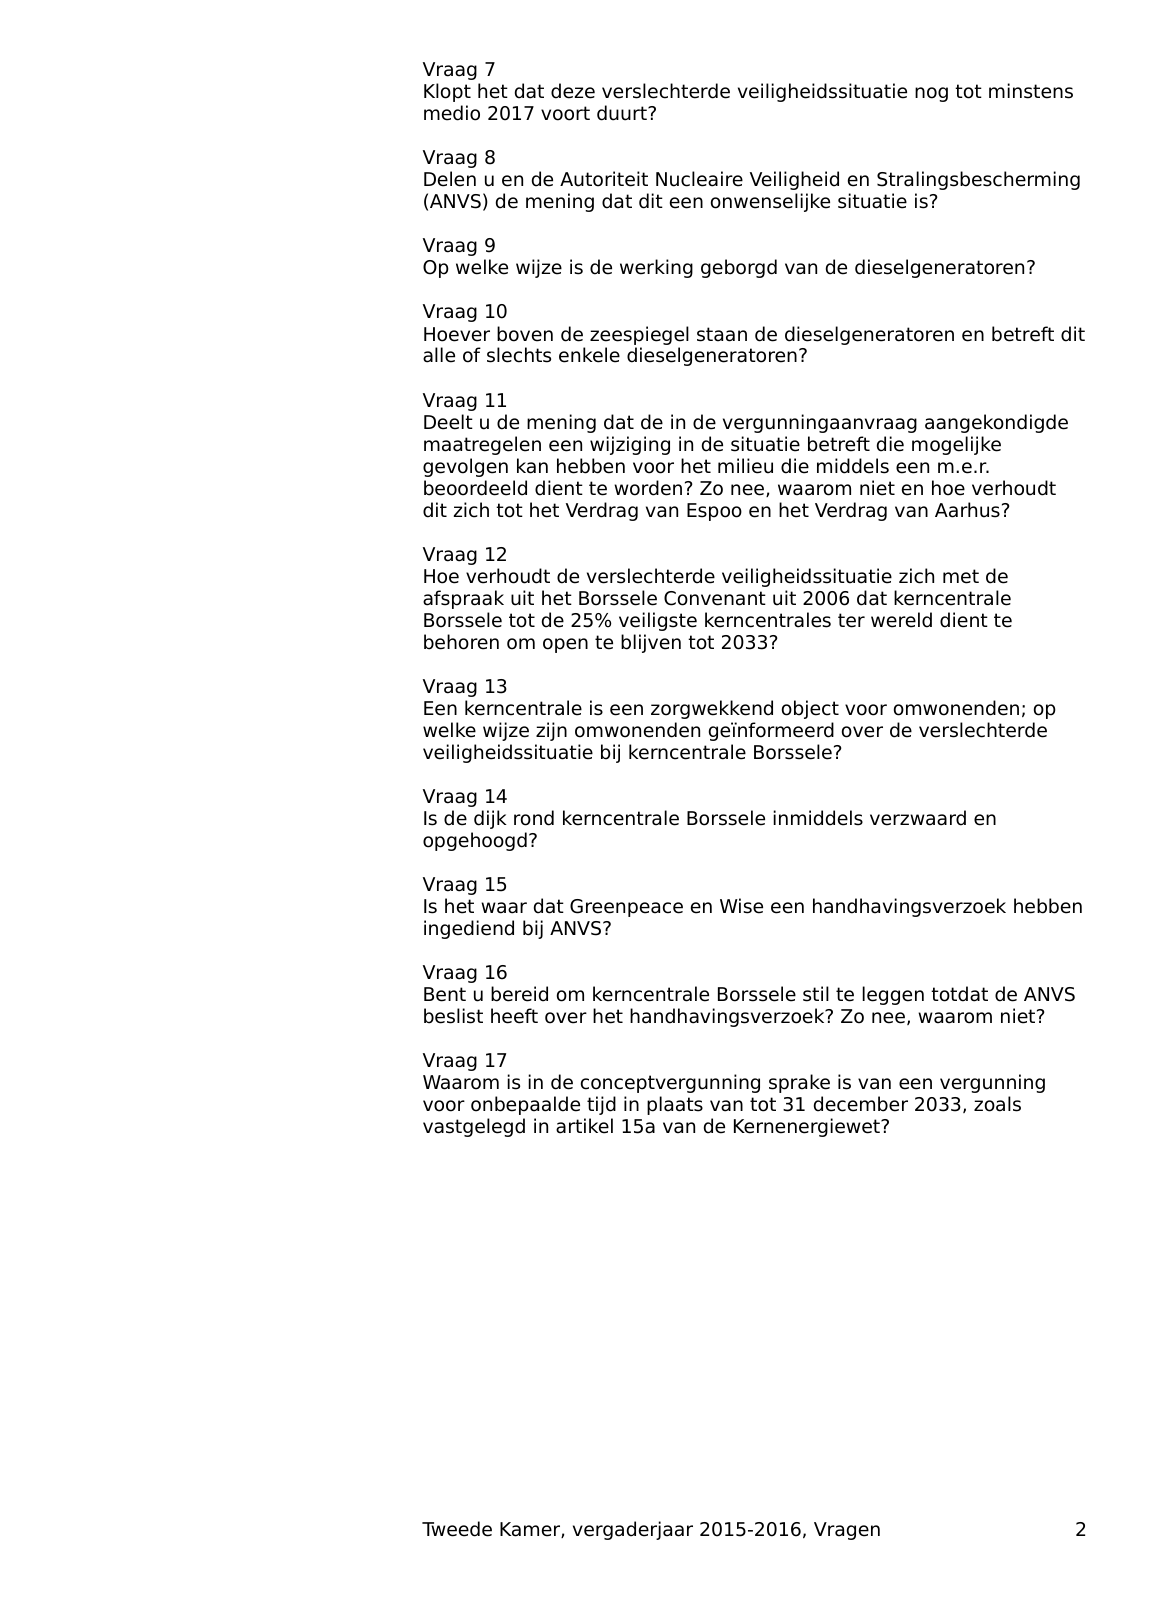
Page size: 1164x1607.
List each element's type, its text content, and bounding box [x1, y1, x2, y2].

text Is het waar dat Greenpeace en Wise een handhavingsverzoek hebben ingediend bij ANVS? [422, 896, 1087, 940]
text Hoe verhoudt de verslechterde veiligheidssituatie zich met de afspraak uit het Borssele Convenant uit 2006 dat kerncentrale Borssele tot de 25% veiligste kerncentrales ter wereld dient te behoren om open te blijven tot 2033? [422, 566, 1087, 653]
text Vraag 14 [422, 786, 1087, 808]
text Vraag 12 [422, 544, 1087, 566]
text Vraag 17 [422, 1050, 1087, 1072]
text Waarom is in de conceptvergunning sprake is van een vergunning voor onbepaalde tijd in plaats van tot 31 december 2033, zoals vastgelegd in artikel 15a van de Kernenergiewet? [422, 1072, 1087, 1138]
text Op welke wijze is de werking geborgd van de dieselgeneratoren? [422, 257, 1087, 279]
text Klopt het dat deze verslechterde veiligheidssituatie nog tot minstens medio 2017 voort duurt? [422, 81, 1087, 125]
text Vraag 10 [422, 301, 1087, 323]
text Vraag 11 [422, 389, 1087, 412]
text Bent u bereid om kerncentrale Borssele stil te leggen totdat de ANVS beslist heeft over het handhavingsverzoek? Zo nee, waarom niet? [422, 984, 1087, 1028]
text Delen u en de Autoriteit Nucleaire Veiligheid en Stralingsbescherming (ANVS) de mening dat dit een onwenselijke situatie is? [422, 169, 1087, 213]
text Hoever boven de zeespiegel staan de dieselgeneratoren en betreft dit alle of slechts enkele dieselgeneratoren? [422, 323, 1087, 367]
text Vraag 8 [422, 147, 1087, 169]
text Vraag 15 [422, 874, 1087, 896]
text Deelt u de mening dat de in de vergunningaanvraag aangekondigde maatregelen een wijziging in de situatie betreft die mogelijke gevolgen kan hebben voor het milieu die middels een m.e.r. beoordeeld dient te worden? Zo nee, waarom niet en hoe verhoudt dit zich tot het Verdrag van Espoo en het Verdrag van Aarhus? [422, 412, 1087, 521]
text Een kerncentrale is een zorgwekkend object voor omwonenden; op welke wijze zijn omwonenden geïnformeerd over de verslechterde veiligheidssituatie bij kerncentrale Borssele? [422, 698, 1087, 764]
text Is de dijk rond kerncentrale Borssele inmiddels verzwaard en opgehoogd? [422, 808, 1087, 852]
text Vraag 9 [422, 235, 1087, 257]
text Vraag 16 [422, 962, 1087, 984]
text Vraag 13 [422, 676, 1087, 698]
text Vraag 7 [422, 59, 1087, 81]
